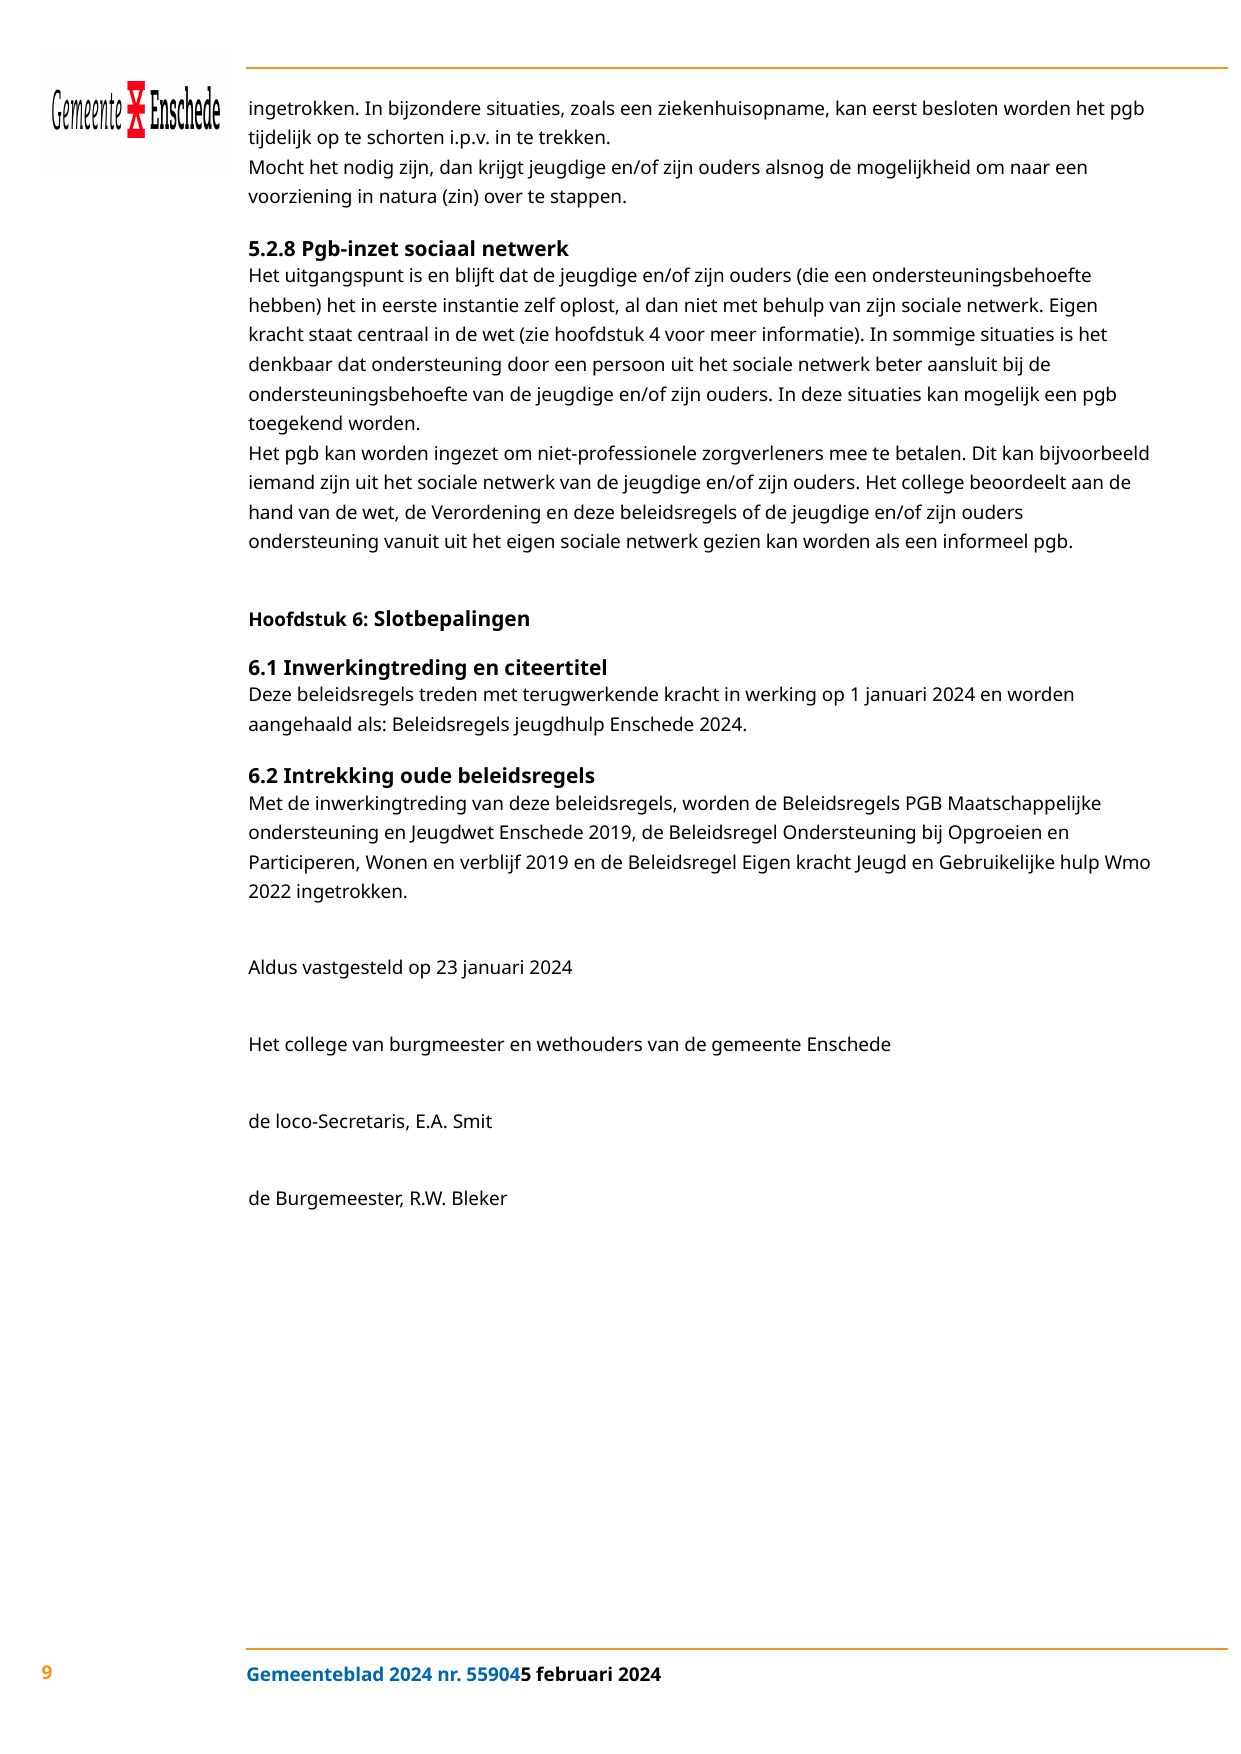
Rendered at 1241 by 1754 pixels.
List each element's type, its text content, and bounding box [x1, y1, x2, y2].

picture [41, 47, 231, 172]
text Hoofdstuk 6: Slotbepalingen [248, 604, 1152, 632]
text ingetrokken. In bijzondere situaties, zoals een ziekenhuisopname, kan eerst besloten worden het pgb tijdelijk op te schorten i.p.v. in te trekken. [248, 95, 1152, 150]
text Het college van burgmeester en wethouders van de gemeente Enschede [248, 1031, 1152, 1057]
text 6.2 Intrekking oude beleidsregels [248, 762, 1152, 790]
text Aldus vastgesteld op 23 januari 2024 [248, 954, 1152, 980]
text 6.1 Inwerkingtreding en citeertitel [248, 653, 1152, 682]
text Deze beleidsregels treden met terugwerkende kracht in werking op 1 januari 2024 en worden aangehaald als: Beleidsregels jeugdhulp Enschede 2024. [248, 682, 1152, 737]
text 5.2.8 Pgb-inzet sociaal netwerk [248, 234, 1152, 262]
text Met de inwerkingtreding van deze beleidsregels, worden de Beleidsregels PGB Maatschappelijke ondersteuning en Jeugdwet Enschede 2019, de Beleidsregel Ondersteuning bij Opgroeien en Participeren, Wonen en verblijf 2019 en de Beleidsregel Eigen kracht Jeugd en Gebruikelijke hulp Wmo 2022 ingetrokken. [248, 790, 1152, 904]
text de loco-Secretaris, E.A. Smit [248, 1108, 1152, 1134]
text Het uitgangspunt is en blijft dat de jeugdige en/of zijn ouders (die een ondersteuningsbehoefte hebben) het in eerste instantie zelf oplost, al dan niet met behulp van zijn sociale netwerk. Eigen kracht staat centraal in de wet (zie hoofdstuk 4 voor meer informatie). In sommige situaties is het denkbaar dat ondersteuning door een persoon uit het sociale netwerk beter aansluit bij de ondersteuningsbehoefte van de jeugdige en/of zijn ouders. In deze situaties kan mogelijk een pgb toegekend worden. [248, 262, 1152, 436]
text Het pgb kan worden ingezet om niet-professionele zorgverleners mee te betalen. Dit kan bijvoorbeeld iemand zijn uit het sociale netwerk van de jeugdige en/of zijn ouders. Het college beoordeelt aan de hand van de wet, de Verordening en deze beleidsregels of de jeugdige en/of zijn ouders ondersteuning vanuit uit het eigen sociale netwerk gezien kan worden als een informeel pgb. [248, 440, 1152, 554]
text de Burgemeester, R.W. Bleker [248, 1186, 1152, 1211]
text Mocht het nodig zijn, dan krijgt jeugdige en/of zijn ouders alsnog de mogelijkheid om naar een voorziening in natura (zin) over te stappen. [248, 154, 1152, 209]
